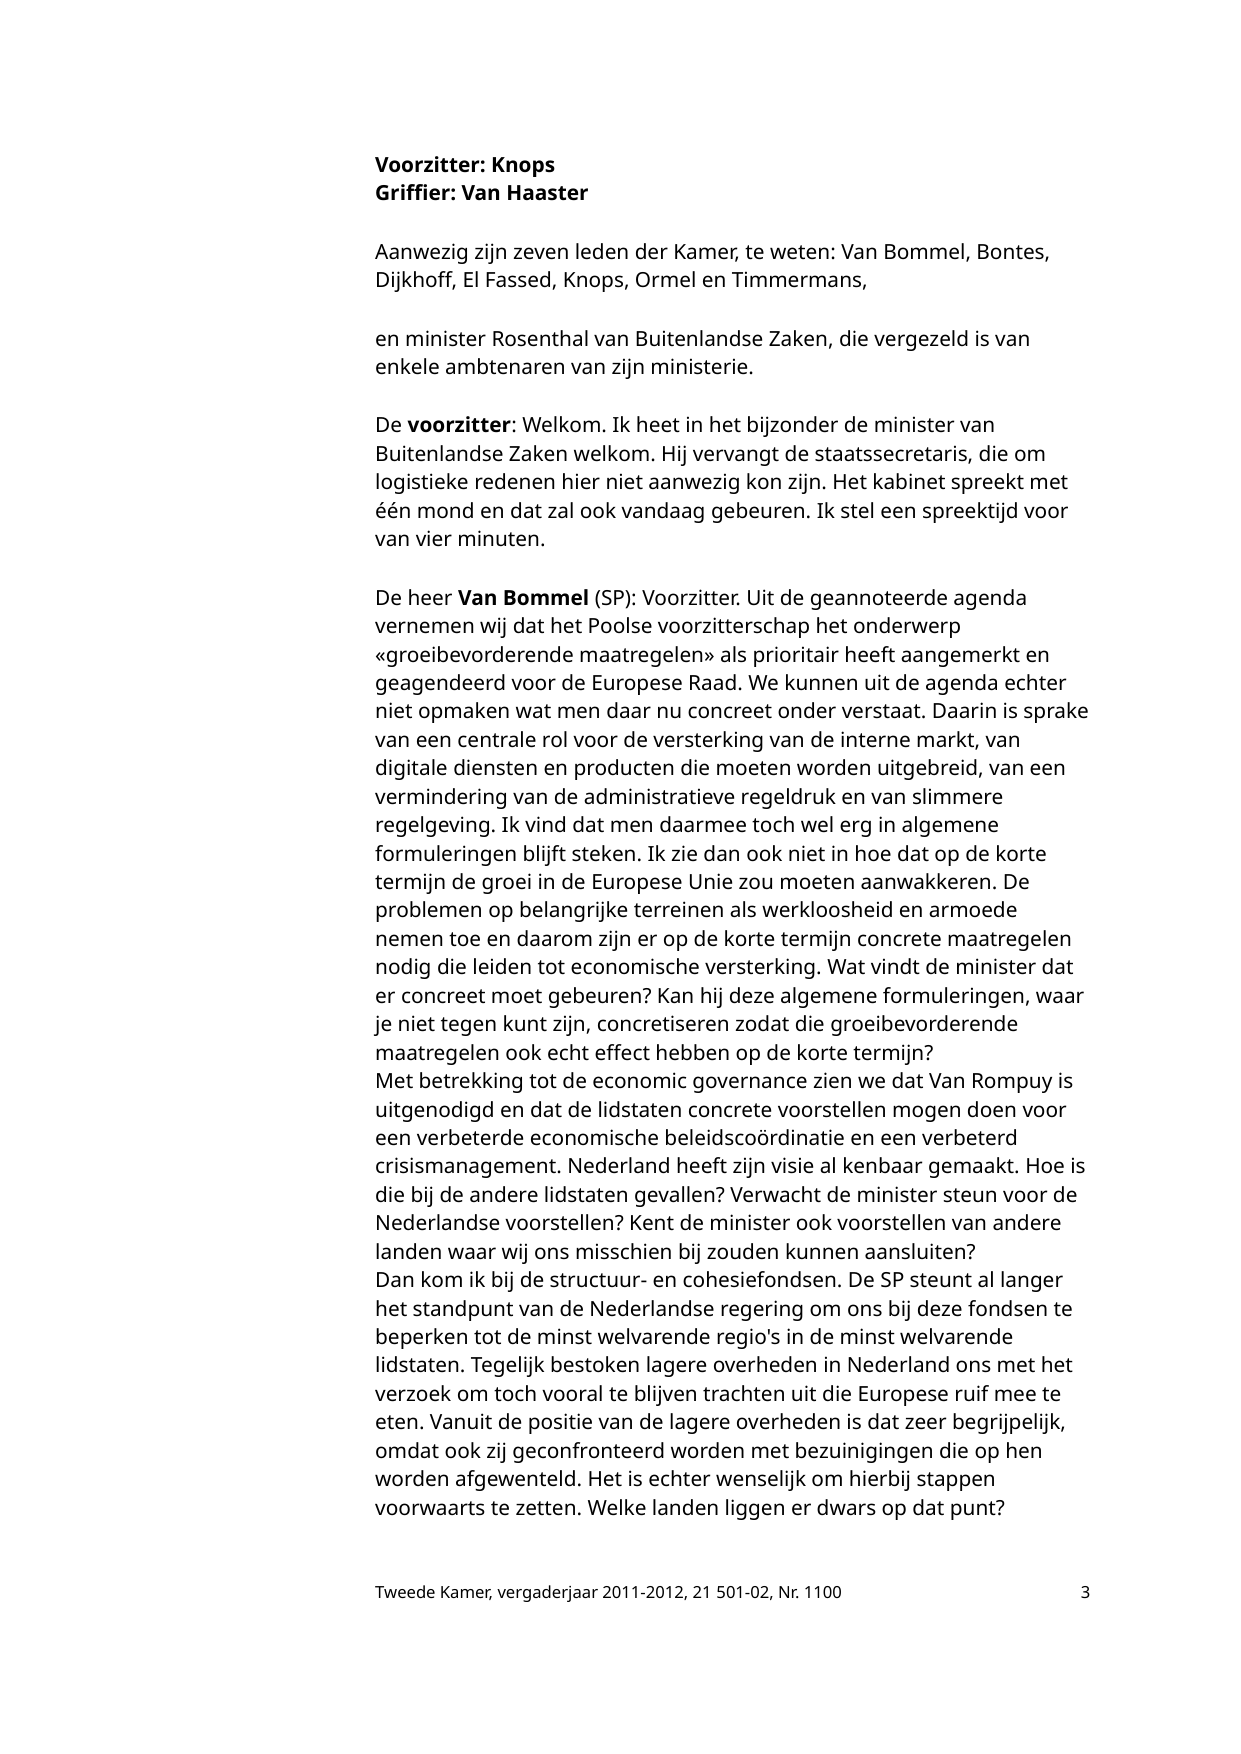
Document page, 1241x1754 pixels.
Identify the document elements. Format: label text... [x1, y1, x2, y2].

text Voorzitter: Knops [375, 150, 1090, 178]
text Griffier: Van Haaster [375, 178, 1090, 207]
text en minister Rosenthal van Buitenlandse Zaken, die vergezeld is van enkele ambtenaren van zijn ministerie. [375, 324, 1090, 381]
text Aanwezig zijn zeven leden der Kamer, te weten: Van Bommel, Bontes, Dijkhoff, El Fassed, Knops, Ormel en Timmermans, [375, 237, 1090, 294]
text De heer Van Bommel (SP): Voorzitter. Uit de geannoteerde agenda vernemen wij dat het Poolse voorzitterschap het onderwerp «groeibevorderende maatregelen» als prioritair heeft aangemerkt en geagendeerd voor de Europese Raad. We kunnen uit de agenda echter niet opmaken wat men daar nu concreet onder verstaat. Daarin is sprake van een centrale rol voor de versterking van de interne markt, van digitale diensten en producten die moeten worden uitgebreid, van een vermindering van de administratieve regeldruk en van slimmere regelgeving. Ik vind dat men daarmee toch wel erg in algemene formuleringen blijft steken. Ik zie dan ook niet in hoe dat op de korte termijn de groei in de Europese Unie zou moeten aanwakkeren. De problemen op belangrijke terreinen als werkloosheid en armoede nemen toe en daarom zijn er op de korte termijn concrete maatregelen nodig die leiden tot economische versterking. Wat vindt de minister dat er concreet moet gebeuren? Kan hij deze algemene formuleringen, waar je niet tegen kunt zijn, concretiseren zodat die groeibevorderende maatregelen ook echt effect hebben op de korte termijn? [375, 583, 1090, 1066]
text Met betrekking tot de economic governance zien we dat Van Rompuy is uitgenodigd en dat de lidstaten concrete voorstellen mogen doen voor een verbeterde economische beleidscoördinatie en een verbeterd crisismanagement. Nederland heeft zijn visie al kenbaar gemaakt. Hoe is die bij de andere lidstaten gevallen? Verwacht de minister steun voor de Nederlandse voorstellen? Kent de minister ook voorstellen van andere landen waar wij ons misschien bij zouden kunnen aansluiten? [375, 1066, 1090, 1265]
text Dan kom ik bij de structuur- en cohesiefondsen. De SP steunt al langer het standpunt van de Nederlandse regering om ons bij deze fondsen te beperken tot de minst welvarende regio's in de minst welvarende lidstaten. Tegelijk bestoken lagere overheden in Nederland ons met het verzoek om toch vooral te blijven trachten uit die Europese ruif mee te eten. Vanuit de positie van de lagere overheden is dat zeer begrijpelijk, omdat ook zij geconfronteerd worden met bezuinigingen die op hen worden afgewenteld. Het is echter wenselijk om hierbij stappen voorwaarts te zetten. Welke landen liggen er dwars op dat punt? [375, 1265, 1090, 1521]
text De voorzitter: Welkom. Ik heet in het bijzonder de minister van Buitenlandse Zaken welkom. Hij vervangt de staatssecretaris, die om logistieke redenen hier niet aanwezig kon zijn. Het kabinet spreekt met één mond en dat zal ook vandaag gebeuren. Ik stel een spreektijd voor van vier minuten. [375, 411, 1090, 553]
